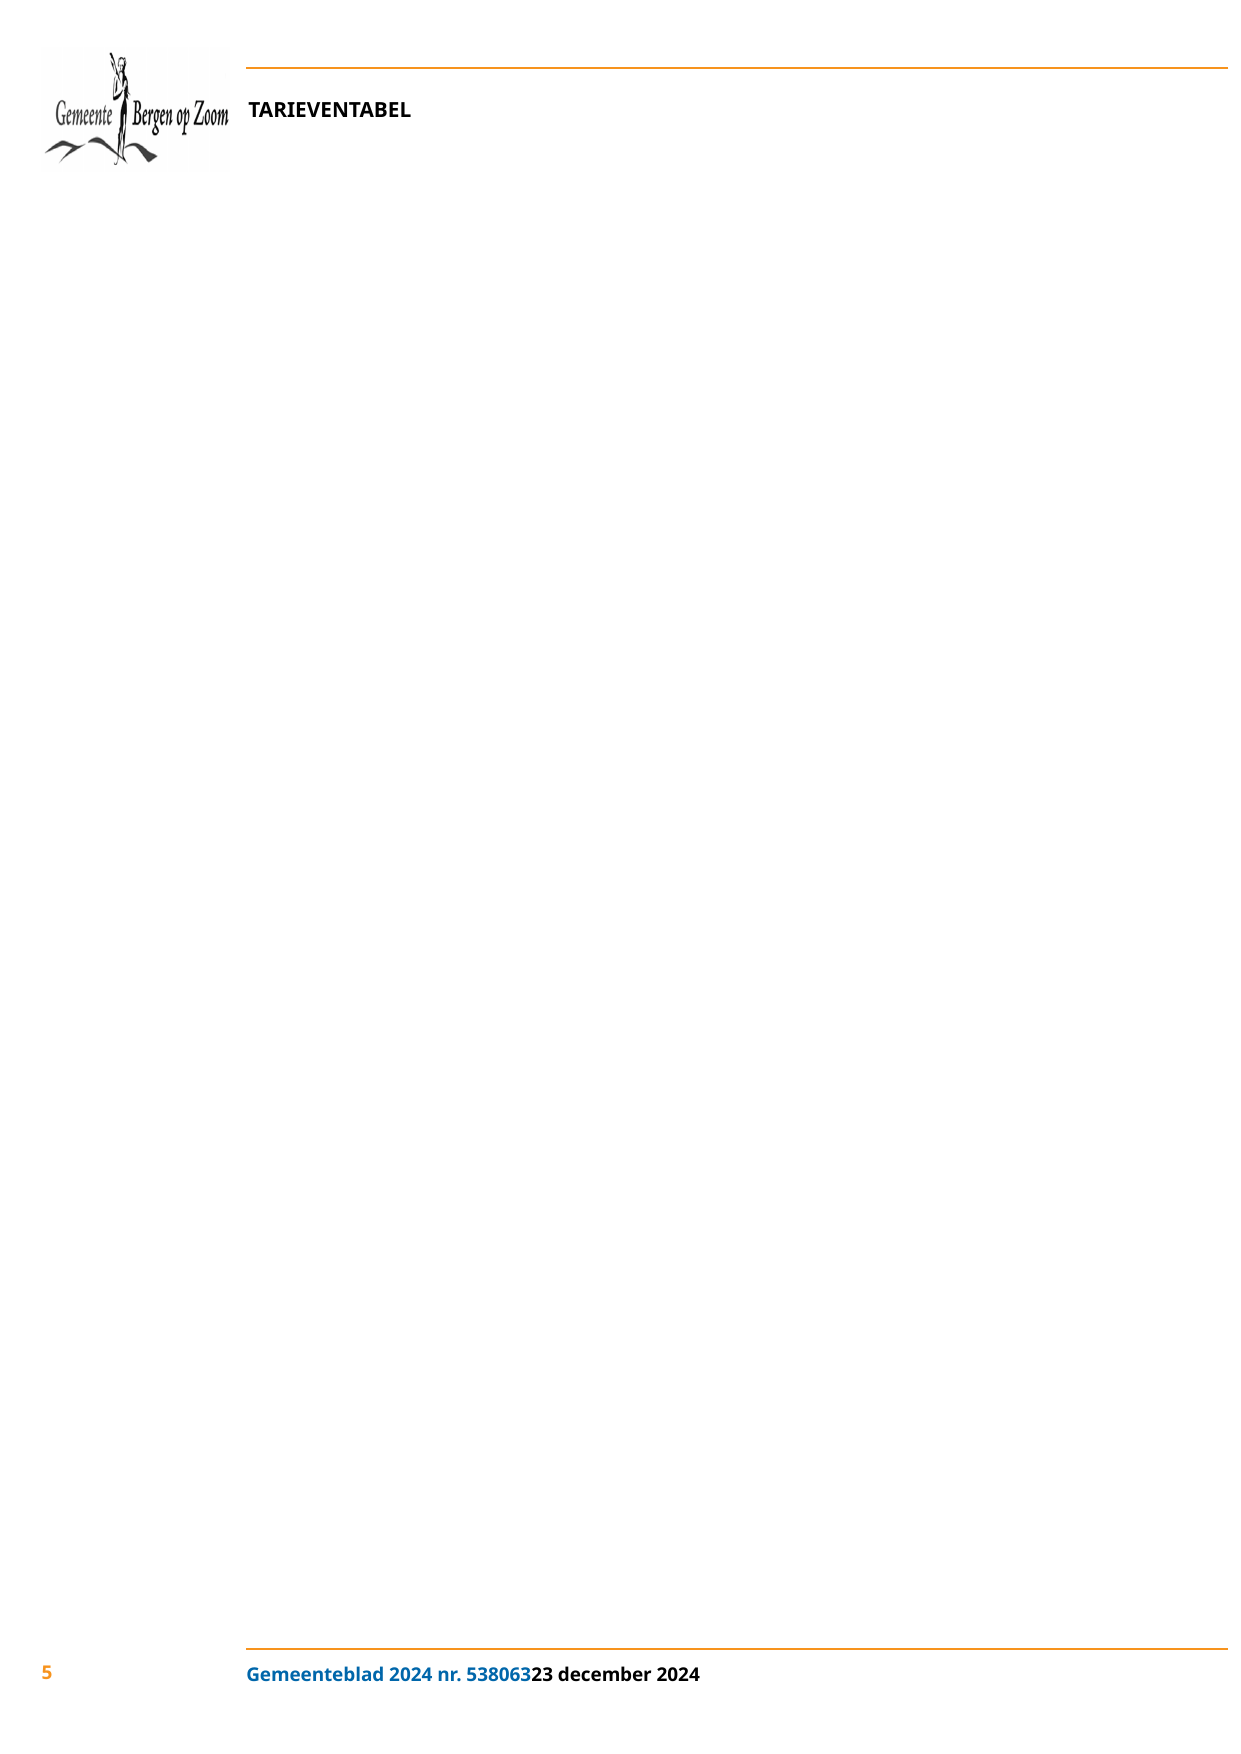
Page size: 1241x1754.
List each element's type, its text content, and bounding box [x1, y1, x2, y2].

text TARIEVENTABEL [248, 95, 1152, 123]
picture [41, 47, 231, 172]
